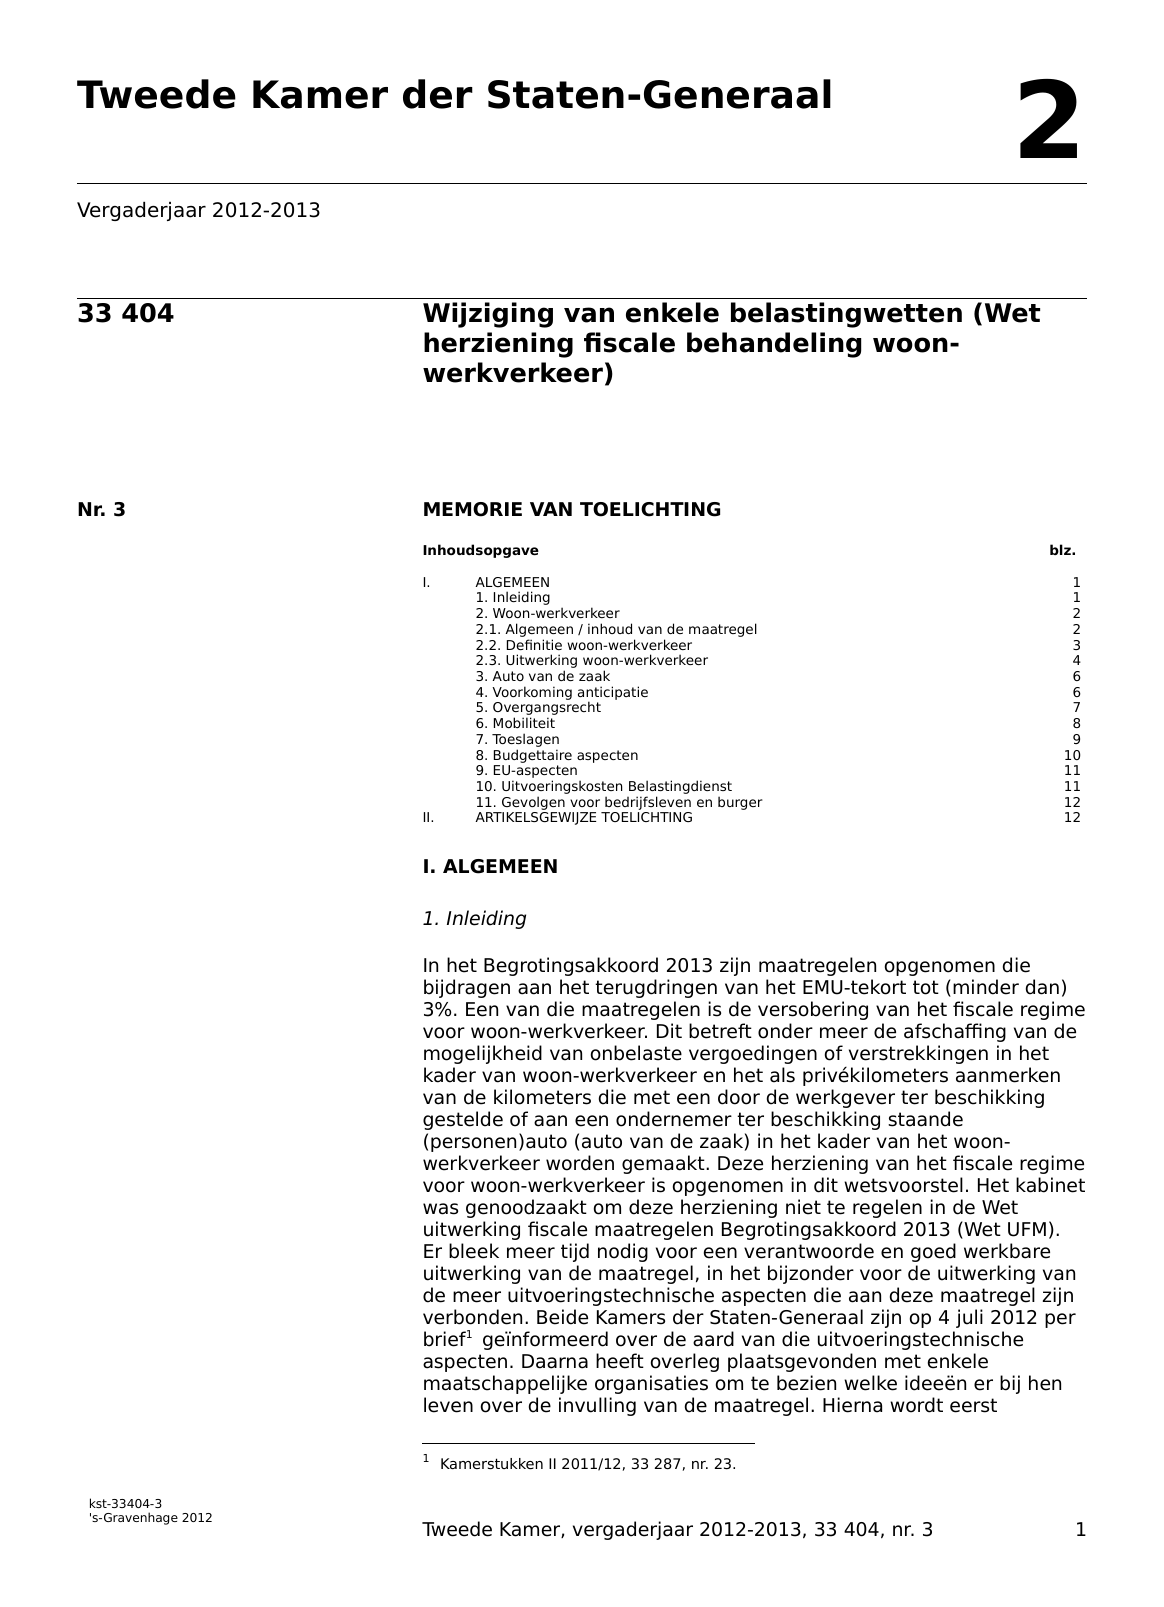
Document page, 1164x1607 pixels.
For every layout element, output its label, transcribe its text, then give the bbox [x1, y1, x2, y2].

table_cell [422, 559, 469, 574]
table_cell 11 [1028, 779, 1087, 794]
table_header blz. [1028, 543, 1087, 559]
table_header Inhoudsopgave [422, 543, 1028, 559]
table_cell [470, 559, 1028, 574]
table_cell 7 [1028, 700, 1087, 716]
subtitle Nr. 3 MEMORIE VAN TOELICHTING [77, 499, 1087, 521]
table_cell 12 [1028, 795, 1087, 810]
table_cell [422, 606, 469, 622]
table_cell [422, 779, 469, 794]
table_cell 10. Uitvoeringskosten Belastingdienst [470, 779, 1028, 794]
table_cell 8. Budgettaire aspecten [470, 748, 1028, 763]
table_cell ARTIKELSGEWIJZE TOELICHTING [470, 810, 1028, 826]
table_cell 12 [1028, 810, 1087, 826]
subtitle 33 404 Wijziging van enkele belastingwetten (Wet herziening fiscale behandeling woon-werkverkeer) [77, 299, 1087, 388]
table_cell 2 [1028, 606, 1087, 622]
table_cell [422, 637, 469, 653]
table_cell 3. Auto van de zaak [470, 669, 1028, 684]
subtitle I. ALGEMEEN [422, 856, 1087, 878]
table_cell 9 [1028, 732, 1087, 747]
table_cell 2 [1028, 622, 1087, 637]
table_cell 10 [1028, 748, 1087, 763]
table_cell 3 [1028, 637, 1087, 653]
table_header 2 [886, 59, 1087, 183]
table_cell [1028, 559, 1087, 574]
table_cell 11 [1028, 763, 1087, 779]
table_header Tweede Kamer der Staten-Generaal [77, 59, 886, 183]
table_cell 1 [1028, 590, 1087, 606]
table_cell [422, 716, 469, 732]
table_cell Vergaderjaar 2012-2013 [77, 184, 1087, 298]
table_cell 2.2. Definitie woon-werkverkeer [470, 637, 1028, 653]
text kst-33404-3 [88, 1497, 323, 1511]
table_cell 11. Gevolgen voor bedrijfsleven en burger [470, 795, 1028, 810]
table_cell 4 [1028, 653, 1087, 669]
table_cell ALGEMEEN [470, 574, 1028, 590]
text 's-Gravenhage 2012 [88, 1511, 323, 1525]
table_cell 1 [1028, 574, 1087, 590]
subtitle 1. Inleiding [422, 908, 1087, 930]
table_cell 2. Woon-werkverkeer [470, 606, 1028, 622]
table_cell [422, 748, 469, 763]
table_cell 6. Mobiliteit [470, 716, 1028, 732]
text In het Begrotingsakkoord 2013 zijn maatregelen opgenomen die bijdragen aan het terugdringen van het EMU-tekort tot (minder dan) 3%. Een van die maatregelen is de versobering van het fiscale regime voor woon-werkverkeer. Dit betreft onder meer de afschaffing van de mogelijkheid van onbelaste vergoedingen of verstrekkingen in het kader van woon-werkverkeer en het als privékilometers aanmerken van de kilometers die met een door de werkgever ter beschikking gestelde of aan een ondernemer ter beschikking staande (personen)auto (auto van de zaak) in het kader van het woon-werkverkeer worden gemaakt. Deze herziening van het fiscale regime voor woon-werkverkeer is opgenomen in dit wetsvoorstel. Het kabinet was genoodzaakt om deze herziening niet te regelen in de Wet uitwerking fiscale maatregelen Begrotingsakkoord 2013 (Wet UFM). Er bleek meer tijd nodig voor een verantwoorde en goed werkbare uitwerking van de maatregel, in het bijzonder voor de uitwerking van de meer uitvoeringstechnische aspecten die aan deze maatregel zijn verbonden. Beide Kamers der Staten-Generaal zijn op 4 juli 2012 per brief geïnformeerd over de aard van die uitvoeringstechnische aspecten. Daarna heeft overleg plaatsgevonden met enkele maatschappelijke organisaties om te bezien welke ideeën er bij hen leven over de invulling van de maatregel. Hierna wordt eerst [422, 955, 1087, 1417]
text Kamerstukken II 2011/12, 33 287, nr. 23. [422, 1452, 1087, 1474]
table_cell [422, 653, 469, 669]
table_cell 1. Inleiding [470, 590, 1028, 606]
table_cell [422, 669, 469, 684]
table_cell 8 [1028, 716, 1087, 732]
table_cell [422, 700, 469, 716]
table_cell II. [422, 810, 469, 826]
table_cell [422, 685, 469, 700]
table_cell [422, 795, 469, 810]
table_cell [422, 763, 469, 779]
table_cell 5. Overgangsrecht [470, 700, 1028, 716]
table_cell [422, 622, 469, 637]
table_cell 6 [1028, 685, 1087, 700]
table_cell I. [422, 574, 469, 590]
table_cell [422, 732, 469, 747]
table_cell 4. Voorkoming anticipatie [470, 685, 1028, 700]
table_cell 9. EU-aspecten [470, 763, 1028, 779]
table_cell [422, 590, 469, 606]
table_cell 6 [1028, 669, 1087, 684]
table_cell 7. Toeslagen [470, 732, 1028, 747]
table_cell 2.3. Uitwerking woon-werkverkeer [470, 653, 1028, 669]
table_cell 2.1. Algemeen / inhoud van de maatregel [470, 622, 1028, 637]
